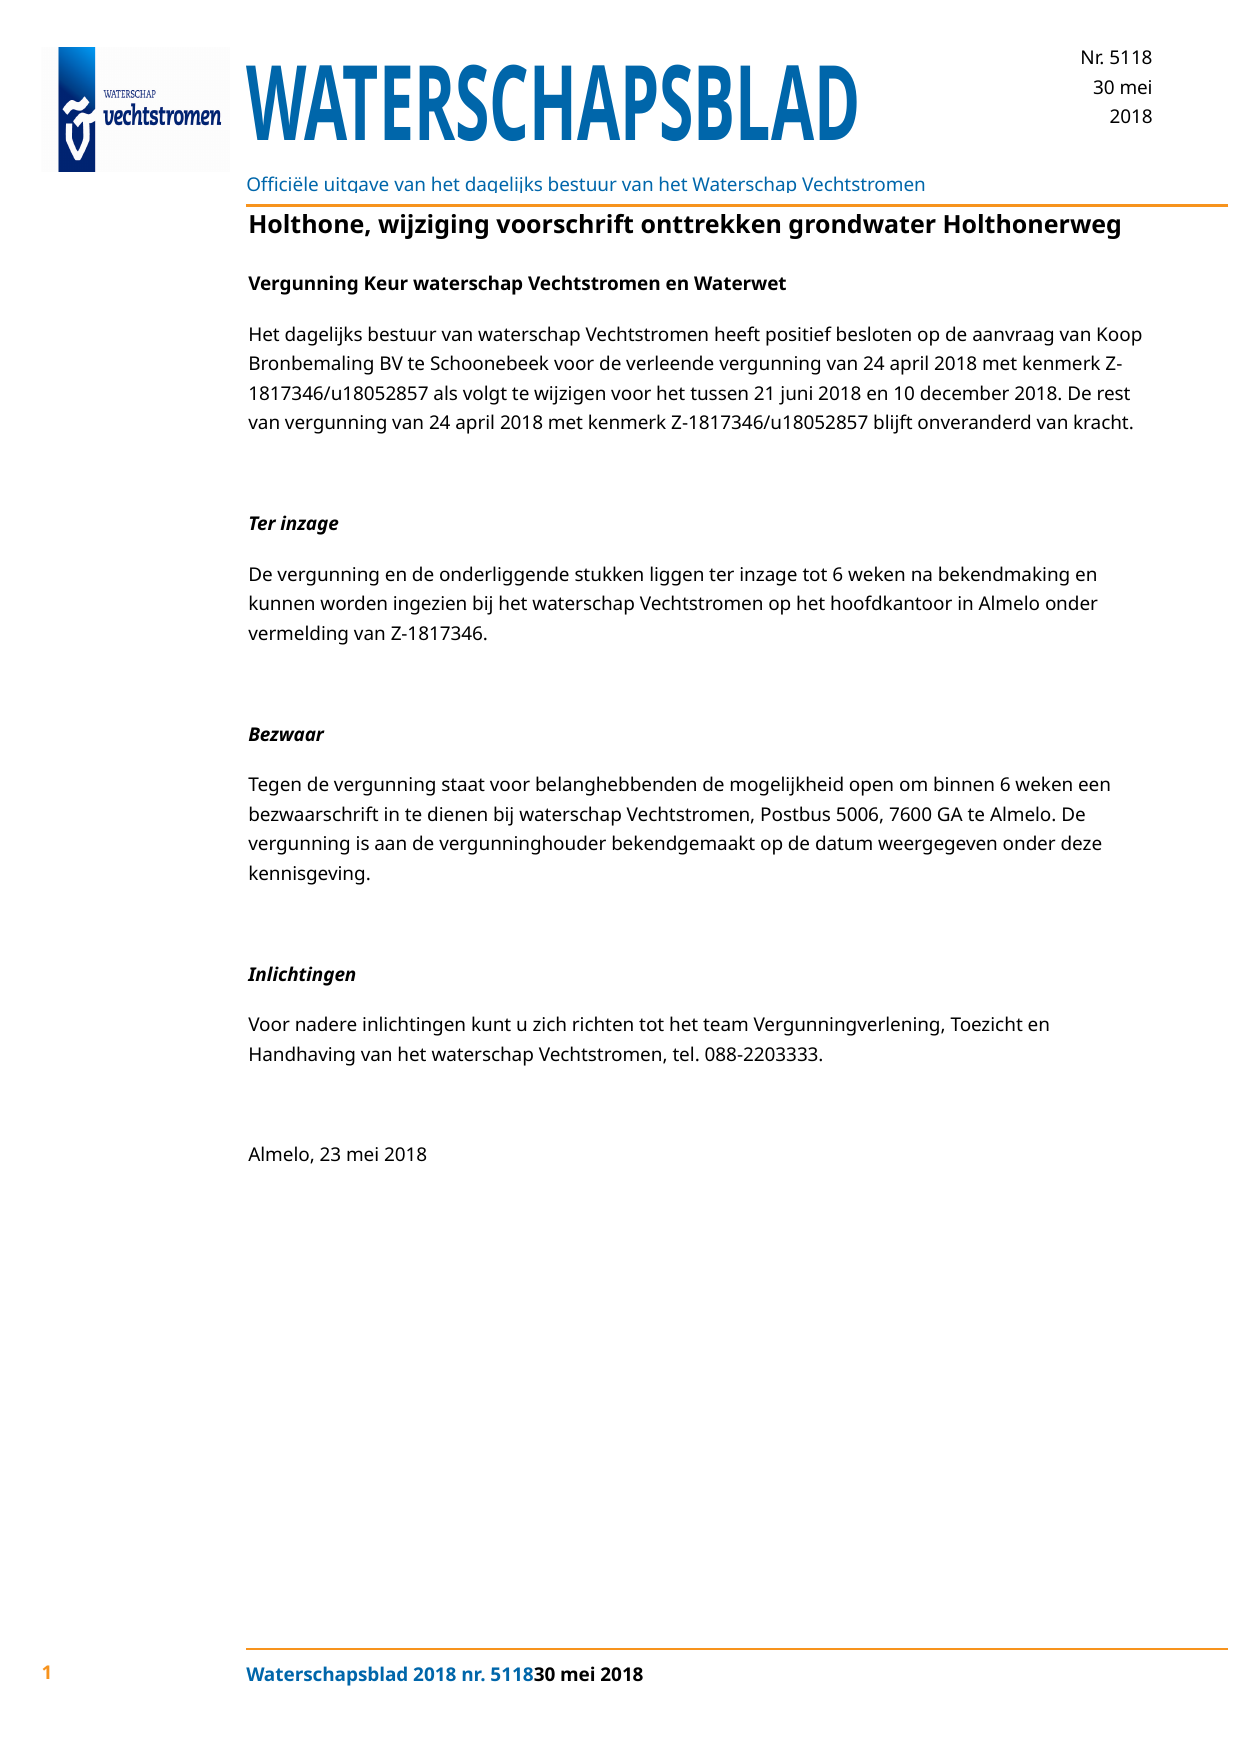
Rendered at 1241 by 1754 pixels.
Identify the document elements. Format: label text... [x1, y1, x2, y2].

text Vergunning Keur waterschap Vechtstromen en Waterwet [248, 270, 1152, 296]
text De vergunning en de onderliggende stukken liggen ter inzage tot 6 weken na bekendmaking en kunnen worden ingezien bij het waterschap Vechtstromen op het hoofdkantoor in Almelo onder vermelding van Z-1817346. [248, 561, 1152, 646]
text Almelo, 23 mei 2018 [248, 1142, 1152, 1167]
text Bezwaar [248, 721, 1152, 746]
picture [41, 47, 231, 172]
text Ter inzage [248, 510, 1152, 536]
text Het dagelijks bestuur van waterschap Vechtstromen heeft positief besloten op de aanvraag van Koop Bronbemaling BV te Schoonebeek voor de verleende vergunning van 24 april 2018 met kenmerk Z-1817346/u18052857 als volgt te wijzigen voor het tussen 21 juni 2018 en 10 december 2018. De rest van vergunning van 24 april 2018 met kenmerk Z-1817346/u18052857 blijft onveranderd van kracht. [248, 321, 1152, 435]
text Tegen de vergunning staat voor belanghebbenden de mogelijkheid open om binnen 6 weken een bezwaarschrift in te dienen bij waterschap Vechtstromen, Postbus 5006, 7600 GA te Almelo. De vergunning is aan de vergunninghouder bekendgemaakt op de datum weergegeven onder deze kennisgeving. [248, 771, 1152, 886]
text Inlichtingen [248, 961, 1152, 986]
text Voor nadere inlichtingen kunt u zich richten tot het team Vergunningverlening, Toezicht en Handhaving van het waterschap Vechtstromen, tel. 088-2203333. [248, 1011, 1152, 1066]
text Holthone, wijziging voorschrift onttrekken grondwater Holthonerweg [248, 207, 1152, 241]
